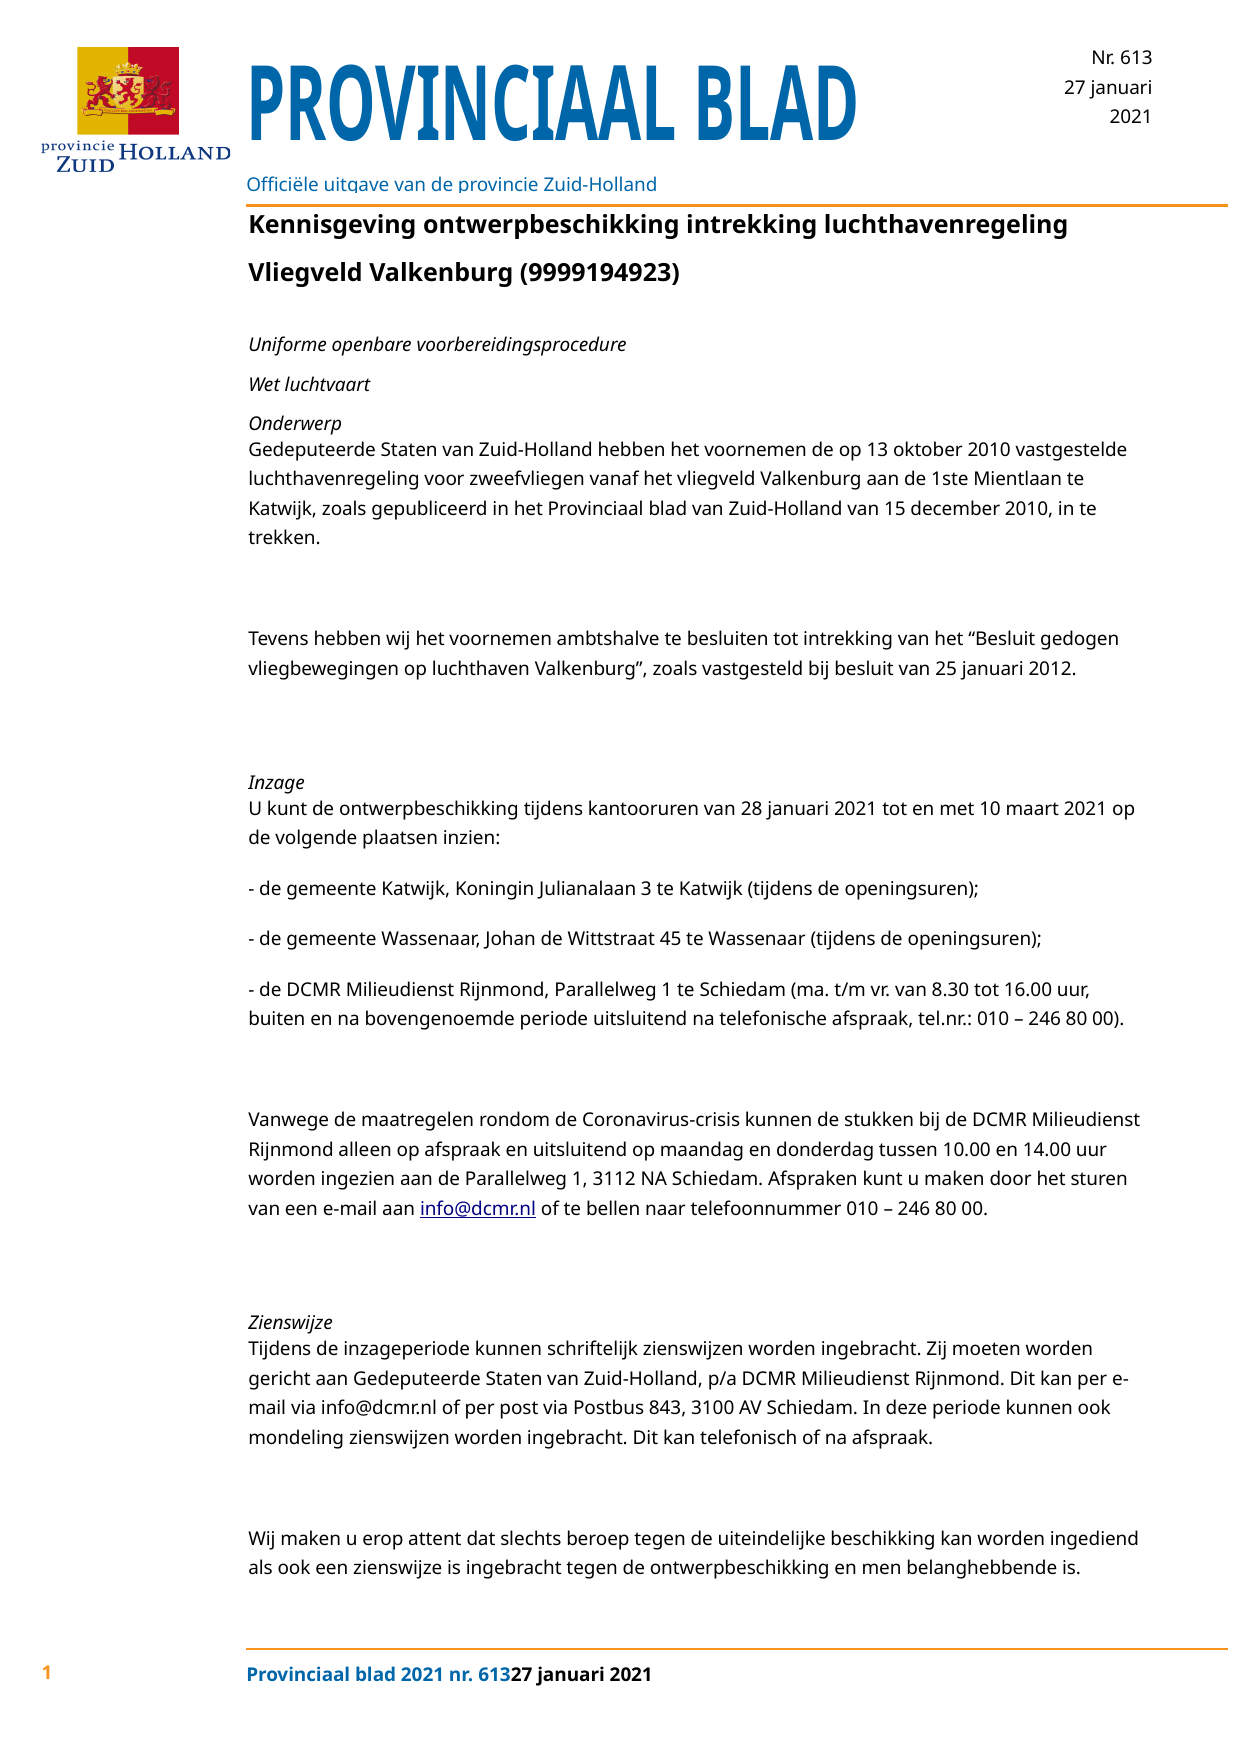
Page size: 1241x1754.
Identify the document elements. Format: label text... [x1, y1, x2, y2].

text Tevens hebben wij het voornemen ambtshalve te besluiten tot intrekking van het “Besluit gedogen vliegbewegingen op luchthaven Valkenburg”, zoals vastgesteld bij besluit van 25 januari 2012. [248, 625, 1152, 681]
text - de gemeente Katwijk, Koningin Julianalaan 3 te Katwijk (tijdens de openingsuren); [248, 875, 1152, 901]
text Uniforme openbare voorbereidingsprocedure [248, 331, 1152, 357]
text Inzage [248, 769, 1152, 795]
text Wij maken u erop attent dat slechts beroep tegen de uiteindelijke beschikking kan worden ingediend als ook een zienswijze is ingebracht tegen de ontwerpbeschikking en men belanghebbende is. [248, 1525, 1152, 1580]
text Kennisgeving ontwerpbeschikking intrekking luchthavenregeling Vliegveld Valkenburg (9999194923) [248, 207, 1152, 288]
text Tijdens de inzageperiode kunnen schriftelijk zienswijzen worden ingebracht. Zij moeten worden gericht aan Gedeputeerde Staten van Zuid-Holland, p/a DCMR Milieudienst Rijnmond. Dit kan per e-mail via info@dcmr.nl of per post via Postbus 843, 3100 AV Schiedam. In deze periode kunnen ook mondeling zienswijzen worden ingebracht. Dit kan telefonisch of na afspraak. [248, 1335, 1152, 1449]
text Wet luchtvaart [248, 371, 1152, 396]
text U kunt de ontwerpbeschikking tijdens kantooruren van 28 januari 2021 tot en met 10 maart 2021 op de volgende plaatsen inzien: [248, 795, 1152, 850]
text Onderwerp [248, 410, 1152, 436]
text Gedeputeerde Staten van Zuid-Holland hebben het voornemen de op 13 oktober 2010 vastgestelde luchthavenregeling voor zweefvliegen vanaf het vliegveld Valkenburg aan de 1ste Mientlaan te Katwijk, zoals gepubliceerd in het Provinciaal blad van Zuid-Holland van 15 december 2010, in te trekken. [248, 436, 1152, 550]
text Zienswijze [248, 1309, 1152, 1335]
text - de gemeente Wassenaar, Johan de Wittstraat 45 te Wassenaar (tijdens de openingsuren); [248, 925, 1152, 951]
text - de DCMR Milieudienst Rijnmond, Parallelweg 1 te Schiedam (ma. t/m vr. van 8.30 tot 16.00 uur, buiten en na bovengenoemde periode uitsluitend na telefonische afspraak, tel.nr.: 010 – 246 80 00). [248, 976, 1152, 1031]
text Vanwege de maatregelen rondom de Coronavirus-crisis kunnen de stukken bij de DCMR Milieudienst Rijnmond alleen op afspraak en uitsluitend op maandag en donderdag tussen 10.00 en 14.00 uur worden ingezien aan de Parallelweg 1, 3112 NA Schiedam. Afspraken kunt u maken door het sturen van een e-mail aan info@dcmr.nl of te bellen naar telefoonnummer 010 – 246 80 00. [248, 1106, 1152, 1221]
picture [41, 47, 231, 172]
